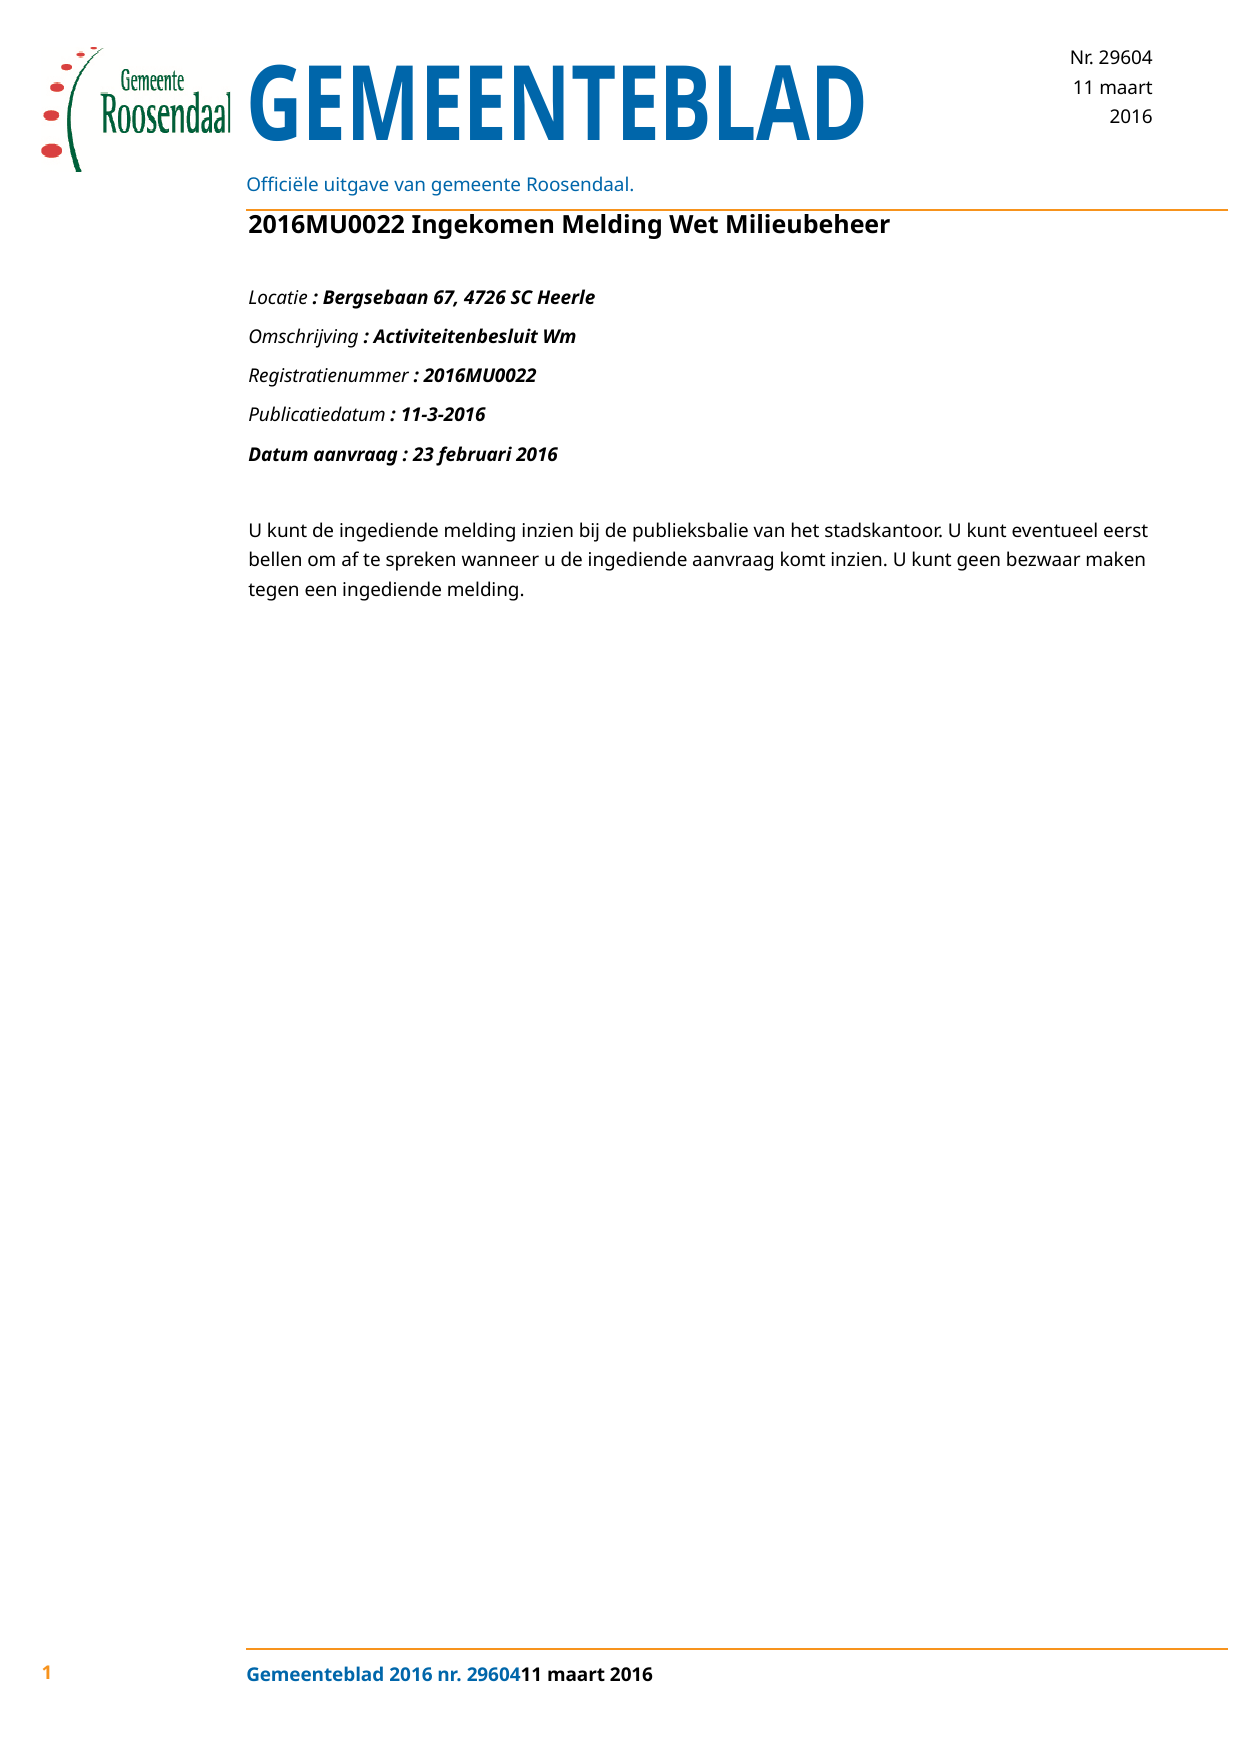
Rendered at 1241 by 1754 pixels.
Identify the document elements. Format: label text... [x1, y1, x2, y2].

text Omschrijving : Activiteitenbesluit Wm [248, 323, 1152, 349]
text Locatie : Bergsebaan 67, 4726 SC Heerle [248, 284, 1152, 309]
text U kunt de ingediende melding inzien bij de publieksbalie van het stadskantoor. U kunt eventueel eerst bellen om af te spreken wanneer u de ingediende aanvraag komt inzien. U kunt geen bezwaar maken tegen een ingediende melding. [248, 517, 1152, 602]
text Publicatiedatum : 11-3-2016 [248, 402, 1152, 427]
text 2016MU0022 Ingekomen Melding Wet Milieubeheer [248, 211, 1152, 241]
text Registratienummer : 2016MU0022 [248, 362, 1152, 388]
text Datum aanvraag : 23 februari 2016 [248, 441, 1152, 467]
picture [41, 47, 231, 172]
